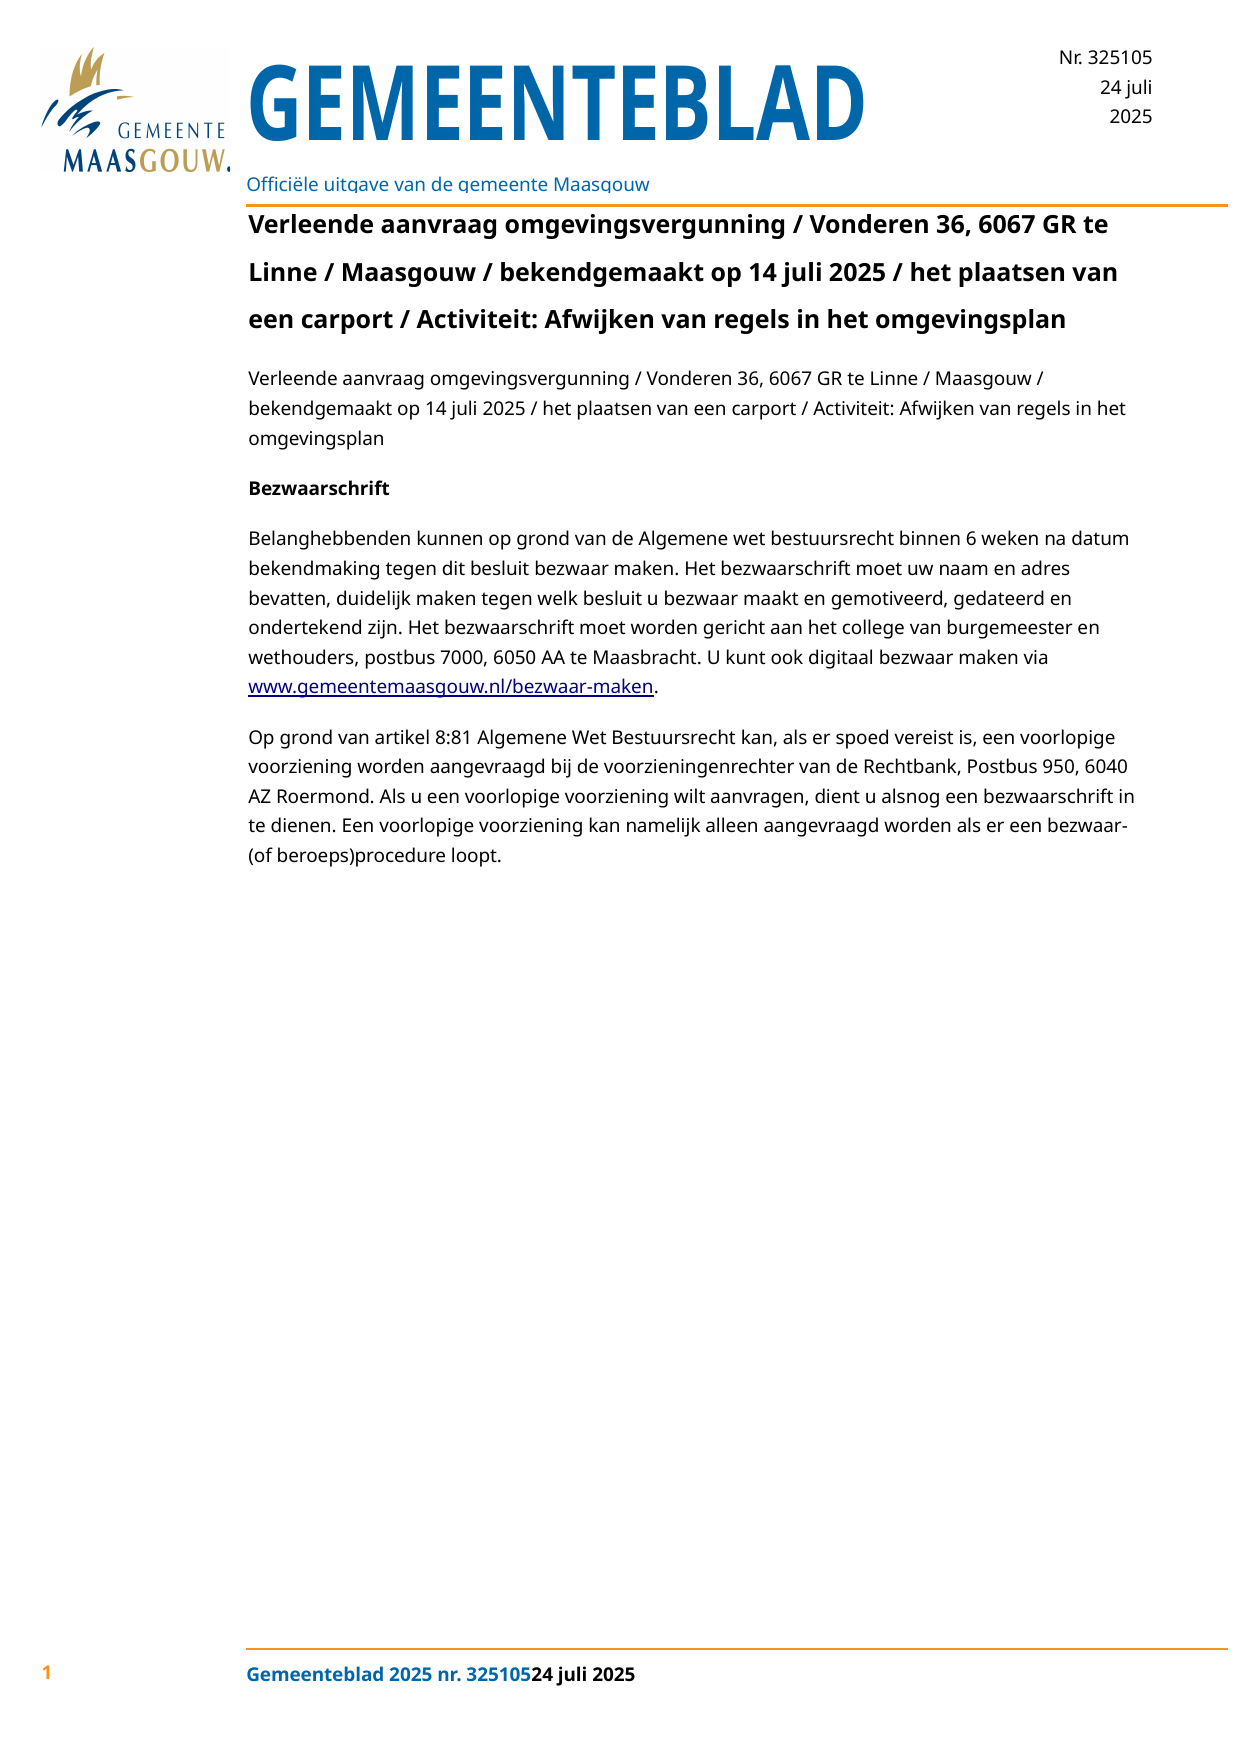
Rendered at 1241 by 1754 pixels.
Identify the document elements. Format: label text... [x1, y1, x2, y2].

text Verleende aanvraag omgevingsvergunning / Vonderen 36, 6067 GR te Linne / Maasgouw / bekendgemaakt op 14 juli 2025 / het plaatsen van een carport / Activiteit: Afwijken van regels in het omgevingsplan [248, 366, 1152, 450]
picture [41, 47, 231, 172]
text Verleende aanvraag omgevingsvergunning / Vonderen 36, 6067 GR te Linne / Maasgouw / bekendgemaakt op 14 juli 2025 / het plaatsen van een carport / Activiteit: Afwijken van regels in het omgevingsplan [248, 207, 1152, 336]
text Op grond van artikel 8:81 Algemene Wet Bestuursrecht kan, als er spoed vereist is, een voorlopige voorziening worden aangevraagd bij de voorzieningenrechter van de Rechtbank, Postbus 950, 6040 AZ Roermond. Als u een voorlopige voorziening wilt aanvragen, dient u alsnog een bezwaarschrift in te dienen. Een voorlopige voorziening kan namelijk alleen aangevraagd worden als er een bezwaar- (of beroeps)procedure loopt. [248, 724, 1152, 868]
text Bezwaarschrift [248, 475, 1152, 501]
text Belanghebbenden kunnen op grond van de Algemene wet bestuursrecht binnen 6 weken na datum bekendmaking tegen dit besluit bezwaar maken. Het bezwaarschrift moet uw naam en adres bevatten, duidelijk maken tegen welk besluit u bezwaar maakt en gemotiveerd, gedateerd en ondertekend zijn. Het bezwaarschrift moet worden gericht aan het college van burgemeester en wethouders, postbus 7000, 6050 AA te Maasbracht. U kunt ook digitaal bezwaar maken via www.gemeentemaasgouw.nl/bezwaar-maken. [248, 526, 1152, 699]
